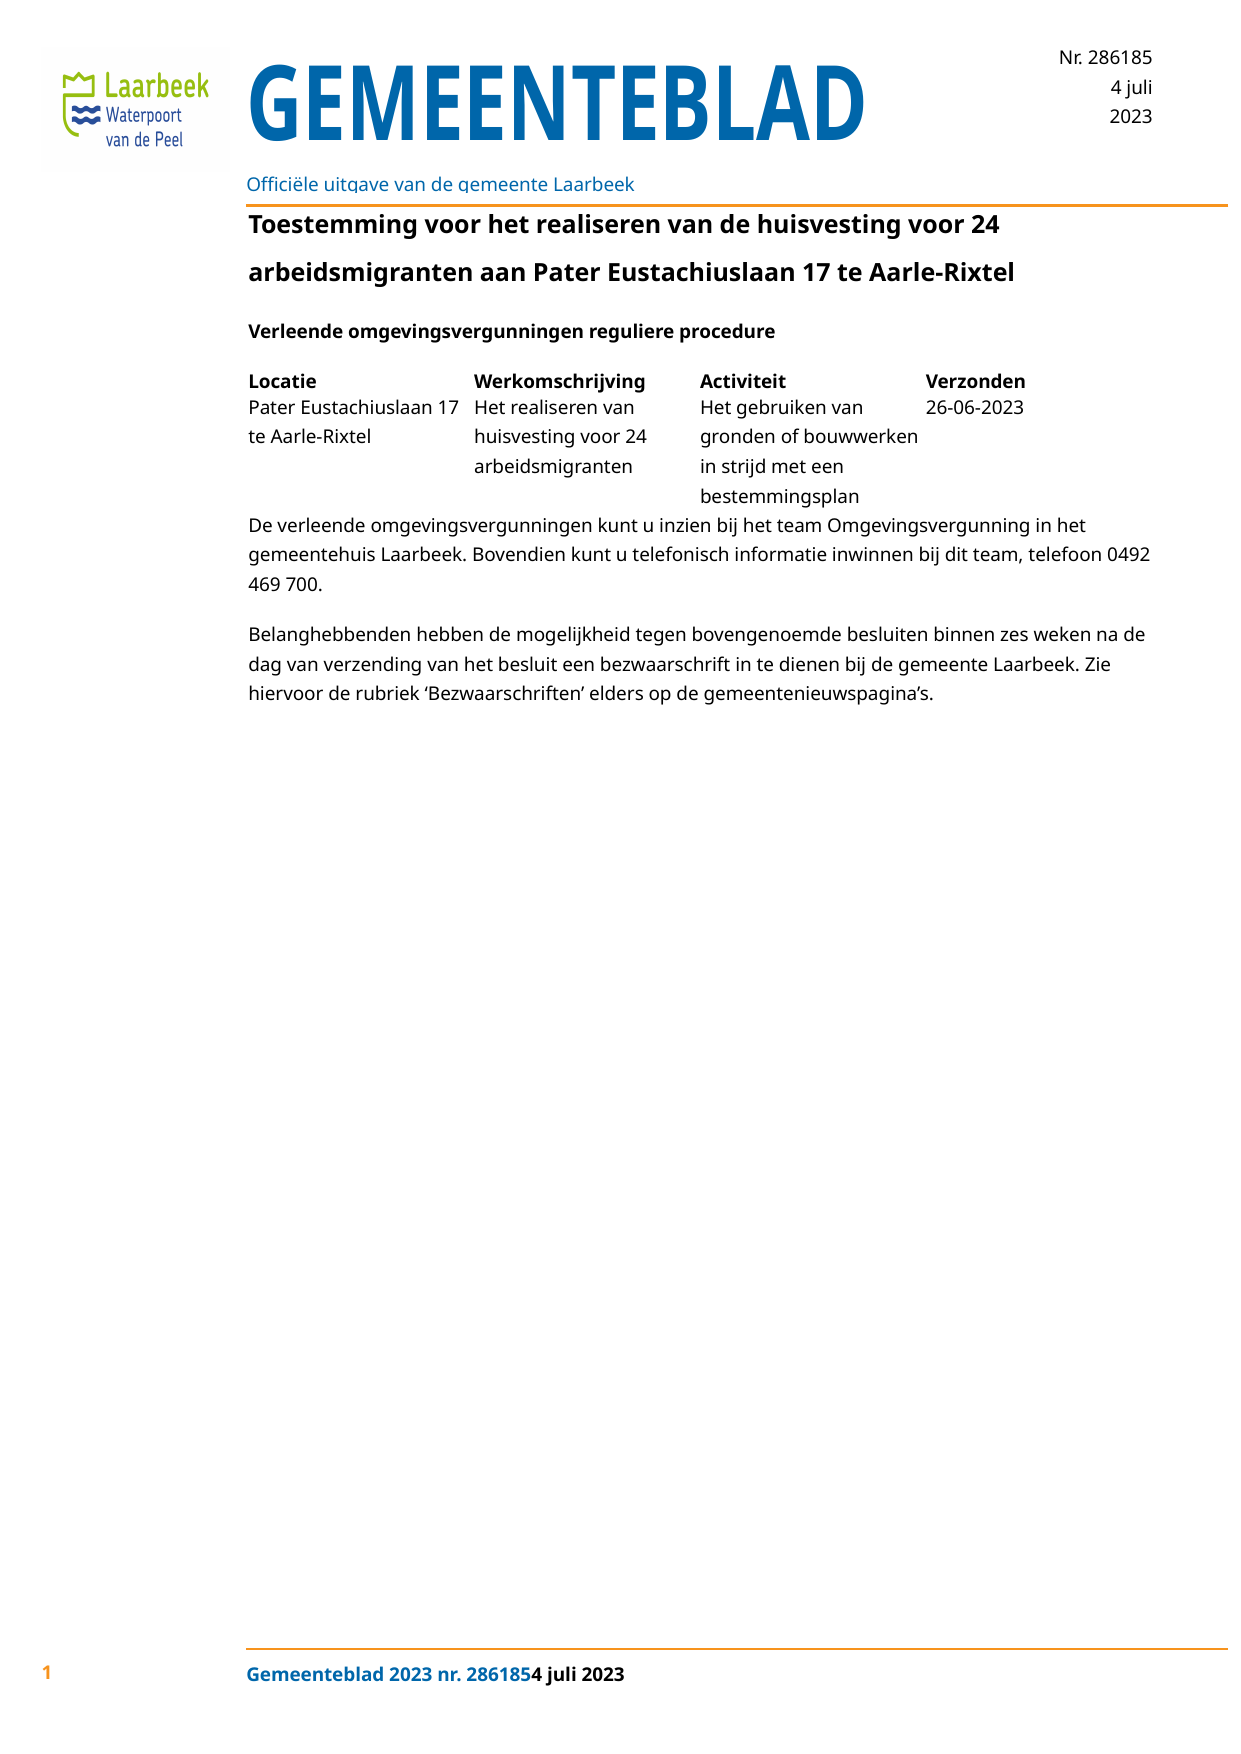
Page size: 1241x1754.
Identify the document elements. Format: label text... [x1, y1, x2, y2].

table_cell Pater Eustachiuslaan 17 te Aarle-Rixtel [248, 394, 474, 509]
table_cell 26-06-2023 [926, 394, 1152, 509]
table_cell Het realiseren van huisvesting voor 24 arbeidsmigranten [474, 394, 700, 509]
table_header Locatie [248, 369, 474, 394]
table_header Verzonden [926, 369, 1152, 394]
table_cell Het gebruiken van gronden of bouwwerken in strijd met een bestemmingsplan [700, 394, 926, 509]
text Belanghebbenden hebben de mogelijkheid tegen bovengenoemde besluiten binnen zes weken na de dag van verzending van het besluit een bezwaarschrift in te dienen bij de gemeente Laarbeek. Zie hiervoor de rubriek ‘Bezwaarschriften’ elders op de gemeentenieuwspagina’s. [248, 621, 1152, 706]
text Verleende omgevingsvergunningen reguliere procedure [248, 318, 1152, 344]
text De verleende omgevingsvergunningen kunt u inzien bij het team Omgevingsvergunning in het gemeentehuis Laarbeek. Bovendien kunt u telefonisch informatie inwinnen bij dit team, telefoon 0492 469 700. [248, 512, 1152, 597]
table_header Werkomschrijving [474, 369, 700, 394]
picture [41, 47, 231, 172]
table_header Activiteit [700, 369, 926, 394]
text Toestemming voor het realiseren van de huisvesting voor 24 arbeidsmigranten aan Pater Eustachiuslaan 17 te Aarle-Rixtel [248, 207, 1152, 288]
